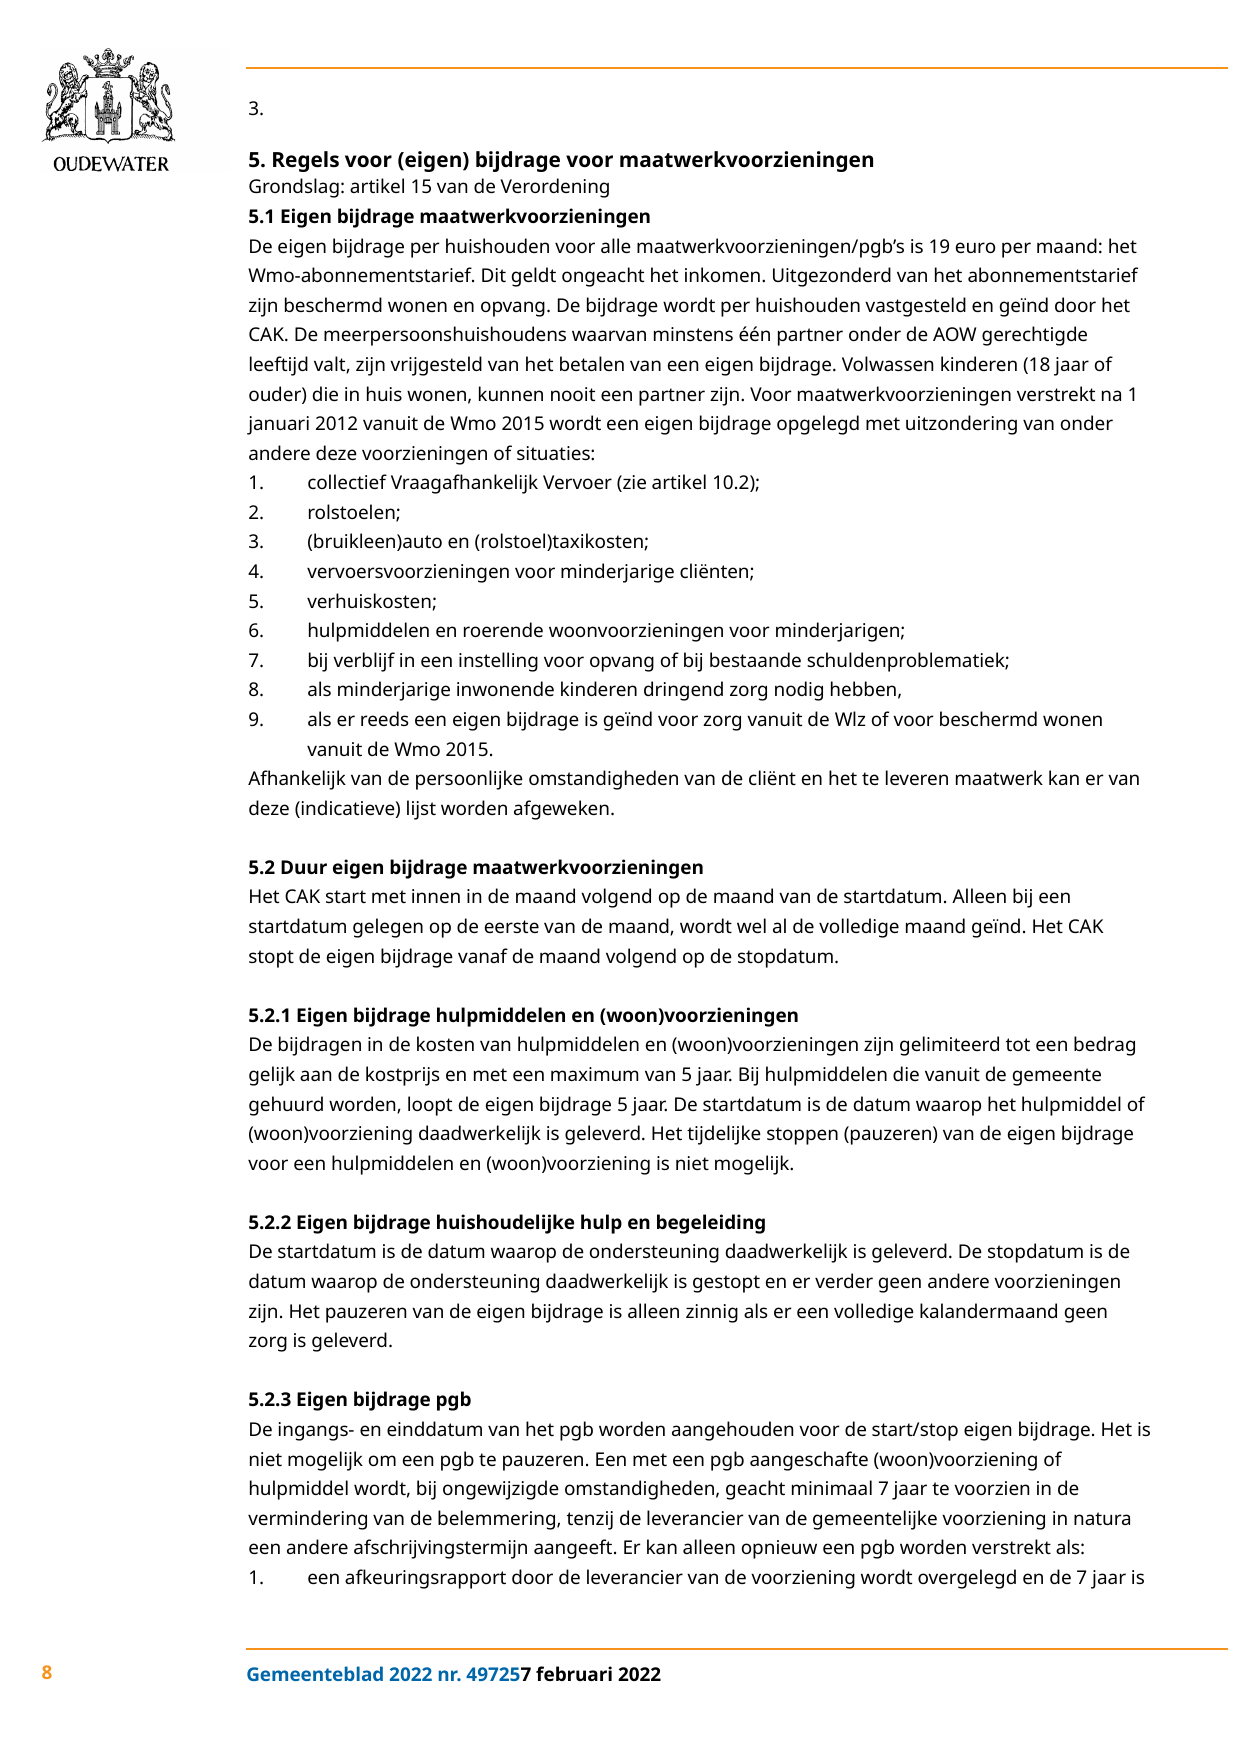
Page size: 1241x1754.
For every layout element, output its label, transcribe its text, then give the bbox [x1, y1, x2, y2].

text De eigen bijdrage per huishouden voor alle maatwerkvoorzieningen/pgb’s is 19 euro per maand: het Wmo-abonnementstarief. Dit geldt ongeacht het inkomen. Uitgezonderd van het abonnementstarief zijn beschermd wonen en opvang. De bijdrage wordt per huishouden vastgesteld en geïnd door het CAK. De meerpersoonshuishoudens waarvan minstens één partner onder de AOW gerechtigde leeftijd valt, zijn vrijgesteld van het betalen van een eigen bijdrage. Volwassen kinderen (18 jaar of ouder) die in huis wonen, kunnen nooit een partner zijn. Voor maatwerkvoorzieningen verstrekt na 1 januari 2012 vanuit de Wmo 2015 wordt een eigen bijdrage opgelegd met uitzondering van onder andere deze voorzieningen of situaties: [248, 233, 1152, 466]
list verhuiskosten; [248, 588, 1152, 613]
list collectief Vraagafhankelijk Vervoer (zie artikel 10.2); [248, 469, 1152, 495]
text Afhankelijk van de persoonlijke omstandigheden van de cliënt en het te leveren maatwerk kan er van deze (indicatieve) lijst worden afgeweken. [248, 765, 1152, 821]
list hulpmiddelen en roerende woonvoorzieningen voor minderjarigen; [248, 617, 1152, 643]
text De startdatum is de datum waarop de ondersteuning daadwerkelijk is geleverd. De stopdatum is de datum waarop de ondersteuning daadwerkelijk is gestopt en er verder geen andere voorzieningen zijn. Het pauzeren van de eigen bijdrage is alleen zinnig als er een volledige kalandermaand geen zorg is geleverd. [248, 1239, 1152, 1353]
text 5.2.2 Eigen bijdrage huishoudelijke hulp en begeleiding [248, 1209, 1152, 1235]
list bij verblijf in een instelling voor opvang of bij bestaande schuldenproblematiek; [248, 647, 1152, 673]
list een afkeuringsrapport door de leverancier van de voorziening wordt overgelegd en de 7 jaar is [248, 1564, 1152, 1590]
text De bijdragen in de kosten van hulpmiddelen en (woon)voorzieningen zijn gelimiteerd tot een bedrag gelijk aan de kostprijs en met een maximum van 5 jaar. Bij hulpmiddelen die vanuit de gemeente gehuurd worden, loopt de eigen bijdrage 5 jaar. De startdatum is de datum waarop het hulpmiddel of (woon)voorziening daadwerkelijk is geleverd. Het tijdelijke stoppen (pauzeren) van de eigen bijdrage voor een hulpmiddelen en (woon)voorziening is niet mogelijk. [248, 1032, 1152, 1176]
text 5.2.1 Eigen bijdrage hulpmiddelen en (woon)voorzieningen [248, 1002, 1152, 1028]
text De ingangs- en einddatum van het pgb worden aangehouden voor de start/stop eigen bijdrage. Het is niet mogelijk om een pgb te pauzeren. Een met een pgb aangeschafte (woon)voorziening of hulpmiddel wordt, bij ongewijzigde omstandigheden, geacht minimaal 7 jaar te voorzien in de vermindering van de belemmering, tenzij de leverancier van de gemeentelijke voorziening in natura een andere afschrijvingstermijn aangeeft. Er kan alleen opnieuw een pgb worden verstrekt als: [248, 1416, 1152, 1560]
text Het CAK start met innen in de maand volgend op de maand van de startdatum. Alleen bij een startdatum gelegen op de eerste van de maand, wordt wel al de volledige maand geïnd. Het CAK stopt de eigen bijdrage vanaf de maand volgend op de stopdatum. [248, 884, 1152, 968]
list vervoersvoorzieningen voor minderjarige cliënten; [248, 558, 1152, 584]
list (bruikleen)auto en (rolstoel)taxikosten; [248, 529, 1152, 554]
text Grondslag: artikel 15 van de Verordening [248, 174, 1152, 199]
list rolstoelen; [248, 499, 1152, 525]
text 5.1 Eigen bijdrage maatwerkvoorzieningen [248, 203, 1152, 229]
text 5. Regels voor (eigen) bijdrage voor maatwerkvoorzieningen [248, 145, 1152, 174]
list als minderjarige inwonende kinderen dringend zorg nodig hebben, [248, 677, 1152, 702]
text 5.2 Duur eigen bijdrage maatwerkvoorzieningen [248, 854, 1152, 880]
text 5.2.3 Eigen bijdrage pgb [248, 1387, 1152, 1412]
picture [41, 47, 231, 172]
list als er reeds een eigen bijdrage is geïnd voor zorg vanuit de Wlz of voor beschermd wonen vanuit de Wmo 2015. [248, 706, 1152, 761]
